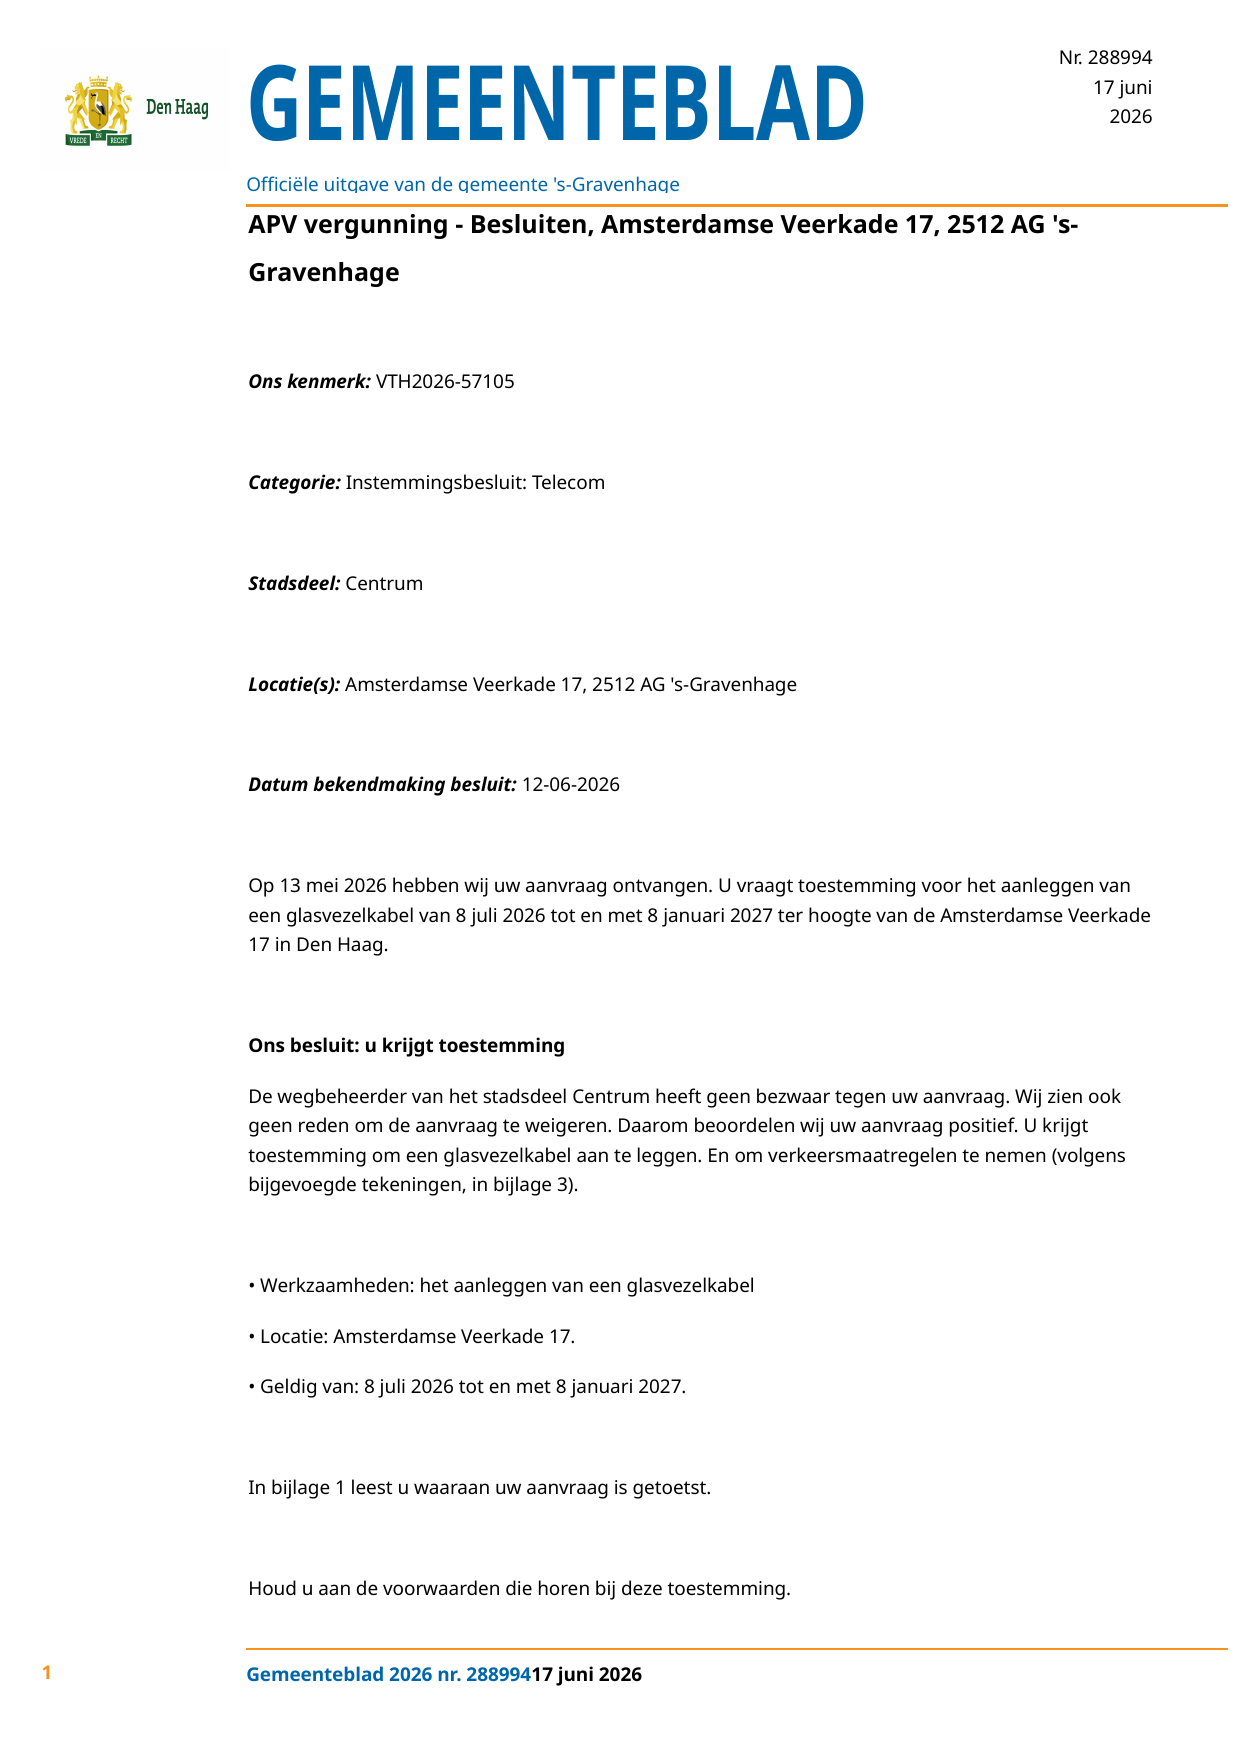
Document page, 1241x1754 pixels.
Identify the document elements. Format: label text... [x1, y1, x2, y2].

text APV vergunning - Besluiten, Amsterdamse Veerkade 17, 2512 AG 's-Gravenhage [248, 207, 1152, 288]
text Ons besluit: u krijgt toestemming [248, 1032, 1152, 1058]
text Stadsdeel: Centrum [248, 570, 1152, 596]
text De wegbeheerder van het stadsdeel Centrum heeft geen bezwaar tegen uw aanvraag. Wij zien ook geen reden om de aanvraag te weigeren. Daarom beoordelen wij uw aanvraag positief. U krijgt toestemming om een glasvezelkabel aan te leggen. En om verkeersmaatregelen te nemen (volgens bijgevoegde tekeningen, in bijlage 3). [248, 1083, 1152, 1197]
text Op 13 mei 2026 hebben wij uw aanvraag ontvangen. U vraagt toestemming voor het aanleggen van een glasvezelkabel van 8 juli 2026 tot en met 8 januari 2027 ter hoogte van de Amsterdamse Veerkade 17 in Den Haag. [248, 872, 1152, 957]
text Locatie(s): Amsterdamse Veerkade 17, 2512 AG 's-Gravenhage [248, 671, 1152, 697]
text Categorie: Instemmingsbesluit: Telecom [248, 469, 1152, 495]
picture [41, 47, 231, 172]
text Ons kenmerk: VTH2026-57105 [248, 368, 1152, 394]
text • Geldig van: 8 juli 2026 tot en met 8 januari 2027. [248, 1373, 1152, 1399]
text • Werkzaamheden: het aanleggen van een glasvezelkabel [248, 1272, 1152, 1298]
text In bijlage 1 leest u waaraan uw aanvraag is getoetst. [248, 1474, 1152, 1500]
text Houd u aan de voorwaarden die horen bij deze toestemming. [248, 1575, 1152, 1601]
text • Locatie: Amsterdamse Veerkade 17. [248, 1323, 1152, 1349]
text Datum bekendmaking besluit: 12-06-2026 [248, 772, 1152, 797]
